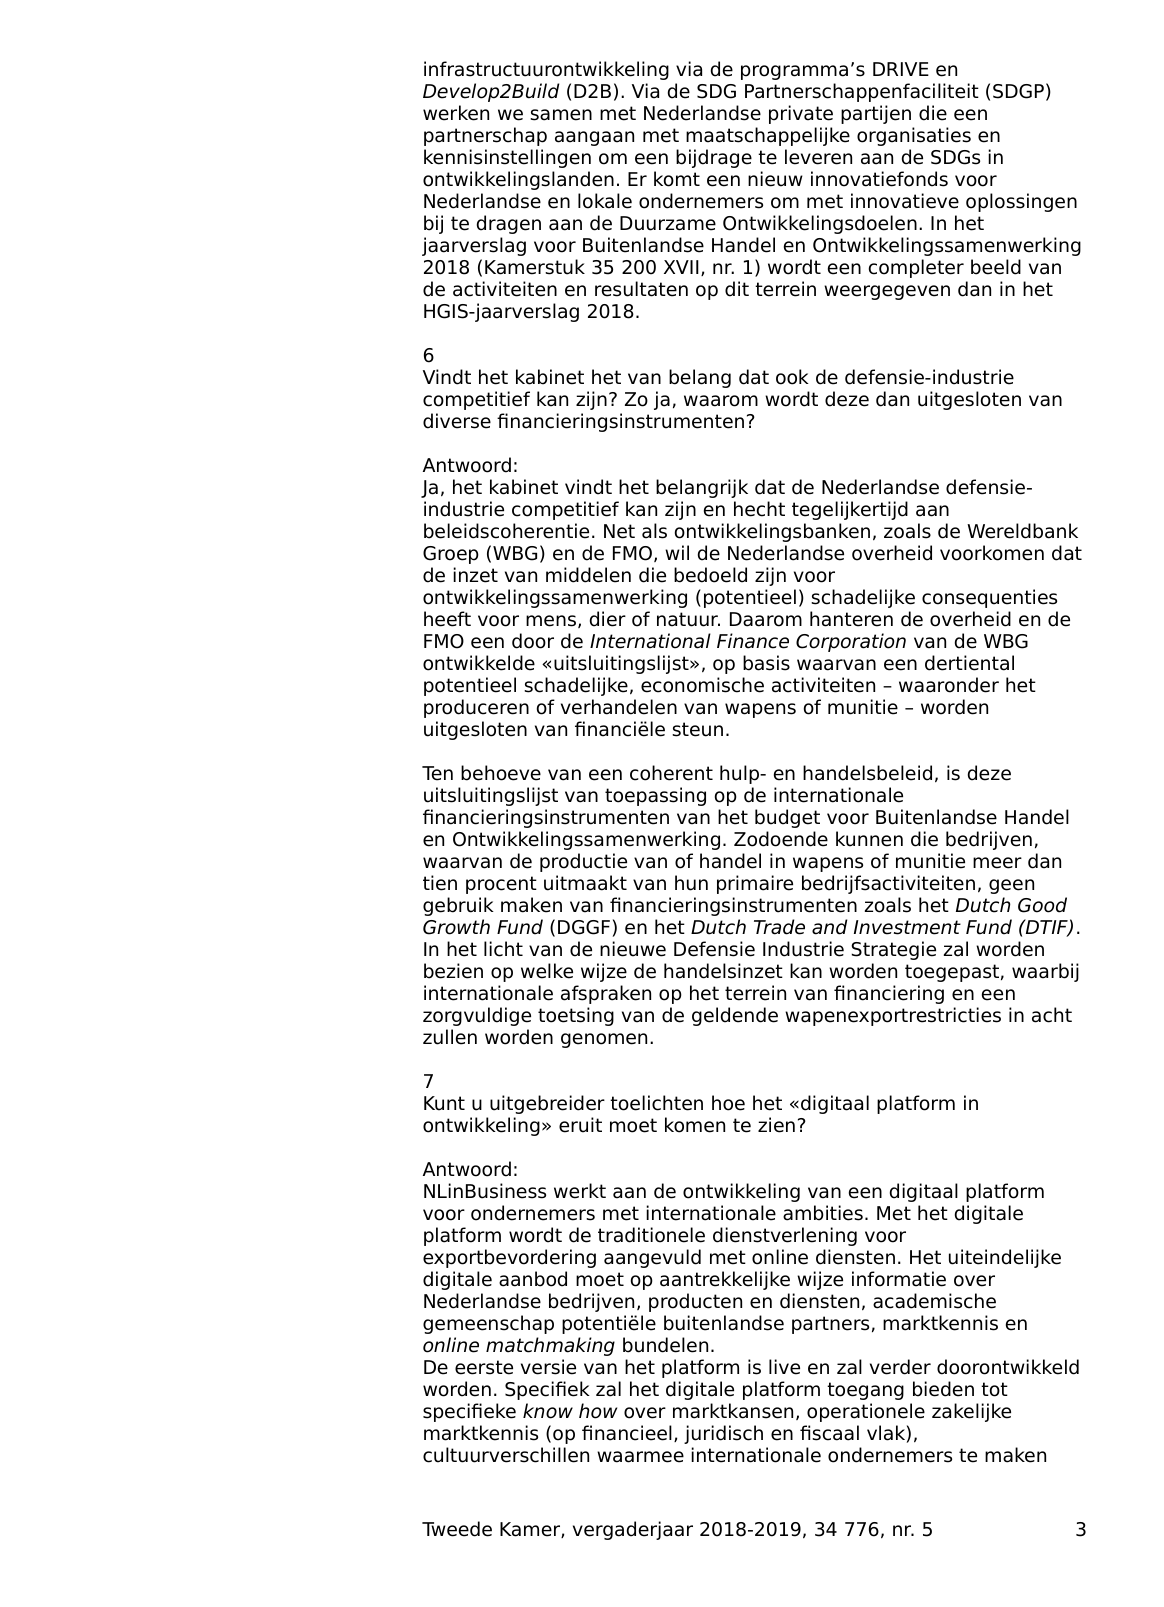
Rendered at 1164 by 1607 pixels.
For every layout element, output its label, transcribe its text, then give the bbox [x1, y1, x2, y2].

text De eerste versie van het platform is live en zal verder doorontwikkeld worden. Specifiek zal het digitale platform toegang bieden tot specifieke know how over marktkansen, operationele zakelijke marktkennis (op financieel, juridisch en fiscaal vlak), cultuurverschillen waarmee internationale ondernemers te maken [422, 1357, 1087, 1467]
text 7 [422, 1071, 1087, 1093]
text Vindt het kabinet het van belang dat ook de defensie-industrie competitief kan zijn? Zo ja, waarom wordt deze dan uitgesloten van diverse financieringsinstrumenten? [422, 367, 1087, 433]
text NLinBusiness werkt aan de ontwikkeling van een digitaal platform voor ondernemers met internationale ambities. Met het digitale platform wordt de traditionele dienstverlening voor exportbevordering aangevuld met online diensten. Het uiteindelijke digitale aanbod moet op aantrekkelijke wijze informatie over Nederlandse bedrijven, producten en diensten, academische gemeenschap potentiële buitenlandse partners, marktkennis en online matchmaking bundelen. [422, 1181, 1087, 1357]
text Ja, het kabinet vindt het belangrijk dat de Nederlandse defensie-industrie competitief kan zijn en hecht tegelijkertijd aan beleidscoherentie. Net als ontwikkelingsbanken, zoals de Wereldbank Groep (WBG) en de FMO, wil de Nederlandse overheid voorkomen dat de inzet van middelen die bedoeld zijn voor ontwikkelingssamenwerking (potentieel) schadelijke consequenties heeft voor mens, dier of natuur. Daarom hanteren de overheid en de FMO een door de International Finance Corporation van de WBG ontwikkelde «uitsluitingslijst», op basis waarvan een dertiental potentieel schadelijke, economische activiteiten – waaronder het produceren of verhandelen van wapens of munitie – worden uitgesloten van financiële steun. [422, 477, 1087, 741]
text Antwoord: [422, 455, 1087, 477]
text infrastructuurontwikkeling via de programma’s DRIVE en Develop2Build (D2B). Via de SDG Partnerschappenfaciliteit (SDGP) werken we samen met Nederlandse private partijen die een partnerschap aangaan met maatschappelijke organisaties en kennisinstellingen om een bijdrage te leveren aan de SDGs in ontwikkelingslanden. Er komt een nieuw innovatiefonds voor Nederlandse en lokale ondernemers om met innovatieve oplossingen bij te dragen aan de Duurzame Ontwikkelingsdoelen. In het jaarverslag voor Buitenlandse Handel en Ontwikkelingssamenwerking 2018 (Kamerstuk 35 200 XVII, nr. 1) wordt een completer beeld van de activiteiten en resultaten op dit terrein weergegeven dan in het HGIS-jaarverslag 2018. [422, 59, 1087, 323]
text Antwoord: [422, 1159, 1087, 1181]
text Ten behoeve van een coherent hulp- en handelsbeleid, is deze uitsluitingslijst van toepassing op de internationale financieringsinstrumenten van het budget voor Buitenlandse Handel en Ontwikkelingssamenwerking. Zodoende kunnen die bedrijven, waarvan de productie van of handel in wapens of munitie meer dan tien procent uitmaakt van hun primaire bedrijfsactiviteiten, geen gebruik maken van financieringsinstrumenten zoals het Dutch Good Growth Fund (DGGF) en het Dutch Trade and Investment Fund (DTIF). In het licht van de nieuwe Defensie Industrie Strategie zal worden bezien op welke wijze de handelsinzet kan worden toegepast, waarbij internationale afspraken op het terrein van financiering en een zorgvuldige toetsing van de geldende wapenexportrestricties in acht zullen worden genomen. [422, 763, 1087, 1049]
text Kunt u uitgebreider toelichten hoe het «digitaal platform in ontwikkeling» eruit moet komen te zien? [422, 1093, 1087, 1137]
text 6 [422, 345, 1087, 367]
